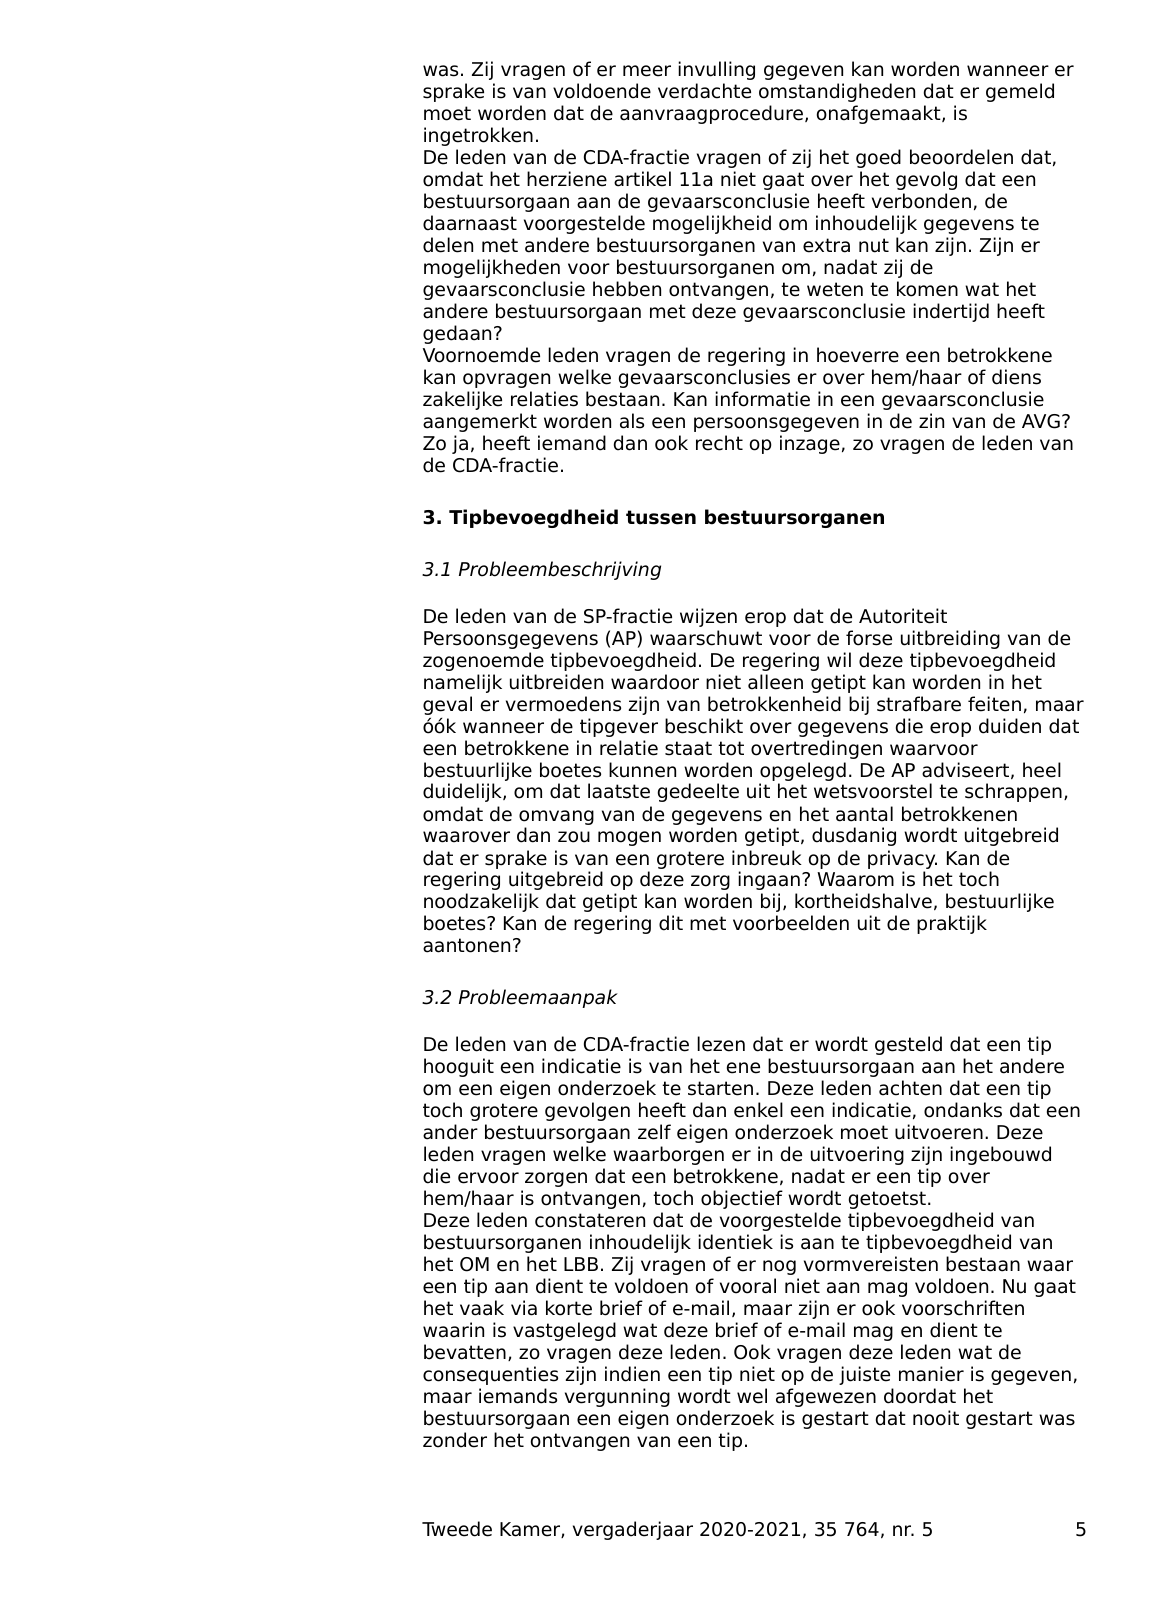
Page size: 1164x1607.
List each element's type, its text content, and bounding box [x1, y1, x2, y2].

text Deze leden constateren dat de voorgestelde tipbevoegdheid van bestuursorganen inhoudelijk identiek is aan te tipbevoegdheid van het OM en het LBB. Zij vragen of er nog vormvereisten bestaan waar een tip aan dient te voldoen of vooral niet aan mag voldoen. Nu gaat het vaak via korte brief of e-mail, maar zijn er ook voorschriften waarin is vastgelegd wat deze brief of e-mail mag en dient te bevatten, zo vragen deze leden. Ook vragen deze leden wat de consequenties zijn indien een tip niet op de juiste manier is gegeven, maar iemands vergunning wordt wel afgewezen doordat het bestuursorgaan een eigen onderzoek is gestart dat nooit gestart was zonder het ontvangen van een tip. [422, 1210, 1087, 1452]
subtitle 3.2 Probleemaanpak [422, 987, 1087, 1009]
text was. Zij vragen of er meer invulling gegeven kan worden wanneer er sprake is van voldoende verdachte omstandigheden dat er gemeld moet worden dat de aanvraagprocedure, onafgemaakt, is ingetrokken. [422, 59, 1087, 147]
text De leden van de SP-fractie wijzen erop dat de Autoriteit Persoonsgegevens (AP) waarschuwt voor de forse uitbreiding van de zogenoemde tipbevoegdheid. De regering wil deze tipbevoegdheid namelijk uitbreiden waardoor niet alleen getipt kan worden in het geval er vermoedens zijn van betrokkenheid bij strafbare feiten, maar óók wanneer de tipgever beschikt over gegevens die erop duiden dat een betrokkene in relatie staat tot overtredingen waarvoor bestuurlijke boetes kunnen worden opgelegd. De AP adviseert, heel duidelijk, om dat laatste gedeelte uit het wetsvoorstel te schrappen, omdat de omvang van de gegevens en het aantal betrokkenen waarover dan zou mogen worden getipt, dusdanig wordt uitgebreid dat er sprake is van een grotere inbreuk op de privacy. Kan de regering uitgebreid op deze zorg ingaan? Waarom is het toch noodzakelijk dat getipt kan worden bij, kortheidshalve, bestuurlijke boetes? Kan de regering dit met voorbeelden uit de praktijk aantonen? [422, 606, 1087, 957]
subtitle 3.1 Probleembeschrijving [422, 559, 1087, 581]
text De leden van de CDA-fractie vragen of zij het goed beoordelen dat, omdat het herziene artikel 11a niet gaat over het gevolg dat een bestuursorgaan aan de gevaarsconclusie heeft verbonden, de daarnaast voorgestelde mogelijkheid om inhoudelijk gegevens te delen met andere bestuursorganen van extra nut kan zijn. Zijn er mogelijkheden voor bestuursorganen om, nadat zij de gevaarsconclusie hebben ontvangen, te weten te komen wat het andere bestuursorgaan met deze gevaarsconclusie indertijd heeft gedaan? [422, 147, 1087, 345]
text Voornoemde leden vragen de regering in hoeverre een betrokkene kan opvragen welke gevaarsconclusies er over hem/haar of diens zakelijke relaties bestaan. Kan informatie in een gevaarsconclusie aangemerkt worden als een persoonsgegeven in de zin van de AVG? [422, 345, 1087, 433]
text De leden van de CDA-fractie lezen dat er wordt gesteld dat een tip hooguit een indicatie is van het ene bestuursorgaan aan het andere om een eigen onderzoek te starten. Deze leden achten dat een tip toch grotere gevolgen heeft dan enkel een indicatie, ondanks dat een ander bestuursorgaan zelf eigen onderzoek moet uitvoeren. Deze leden vragen welke waarborgen er in de uitvoering zijn ingebouwd die ervoor zorgen dat een betrokkene, nadat er een tip over hem/haar is ontvangen, toch objectief wordt getoetst. [422, 1034, 1087, 1210]
text Zo ja, heeft iemand dan ook recht op inzage, zo vragen de leden van de CDA-fractie. [422, 433, 1087, 477]
subtitle 3. Tipbevoegdheid tussen bestuursorganen [422, 507, 1087, 529]
